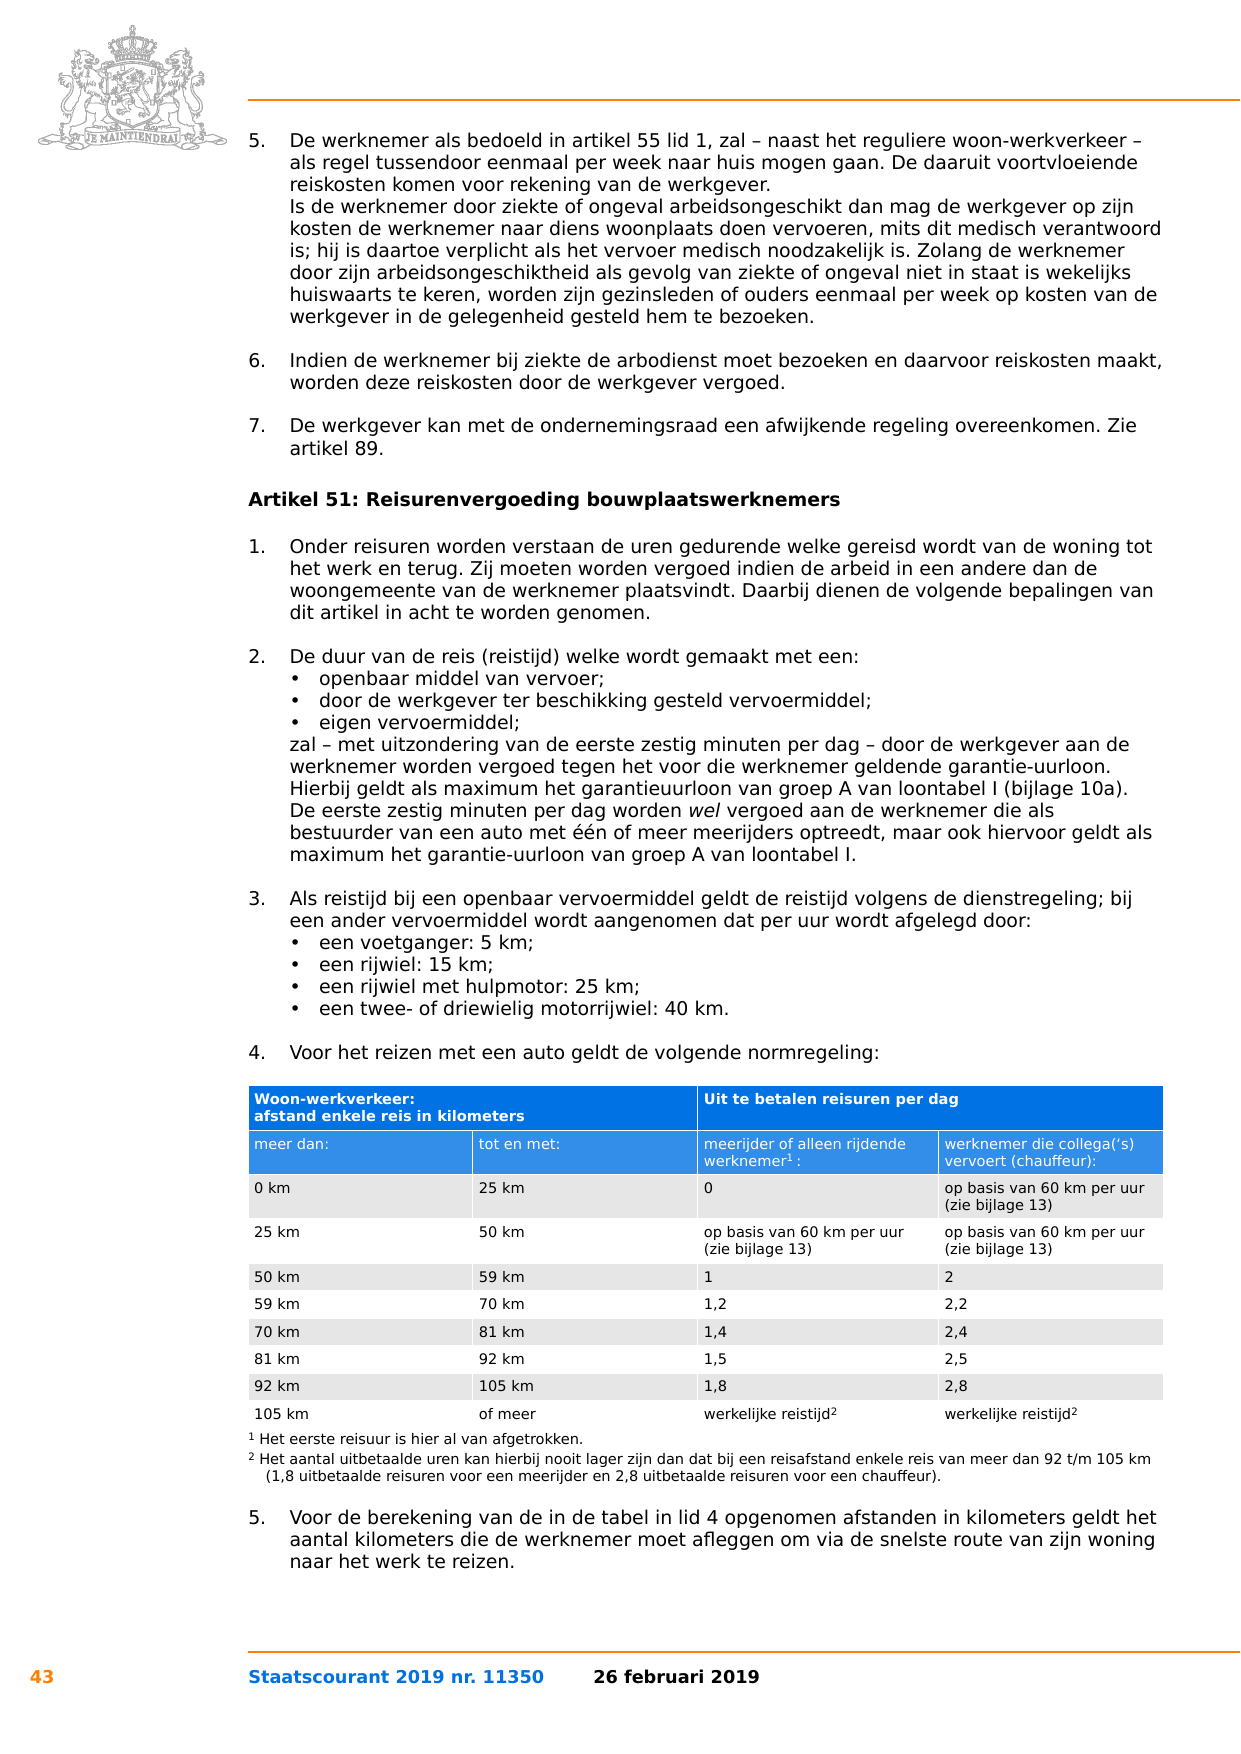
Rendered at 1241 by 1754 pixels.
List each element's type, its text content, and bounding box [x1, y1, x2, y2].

table_cell 25 km [249, 1220, 472, 1263]
table_cell 2,4 [939, 1319, 1163, 1345]
table_cell 50 km [473, 1220, 697, 1263]
subtitle Artikel 51: Reisurenvergoeding bouwplaatswerknemers [248, 489, 1163, 511]
table_cell 70 km [473, 1291, 697, 1318]
text 6. Indien de werknemer bij ziekte de arbodienst moet bezoeken en daarvoor reiskosten maakt, worden deze reiskosten door de werkgever vergoed. [248, 349, 1163, 393]
text • een rijwiel: 15 km; [289, 954, 1163, 976]
text zal – met uitzondering van de eerste zestig minuten per dag – door de werkgever aan de werknemer worden vergoed tegen het voor die werknemer geldende garantie-uurloon. Hierbij geldt als maximum het garantieuurloon van groep A van loontabel I (bijlage 10a). [289, 734, 1163, 800]
table_cell 2,8 [939, 1374, 1163, 1400]
table_cell 1,5 [698, 1346, 938, 1372]
text 5. Voor de berekening van de in de tabel in lid 4 opgenomen afstanden in kilometers geldt het aantal kilometers die de werknemer moet afleggen om via de snelste route van zijn woning naar het werk te reizen. [248, 1507, 1163, 1573]
table_cell 0 km [249, 1175, 472, 1218]
text • door de werkgever ter beschikking gesteld vervoermiddel; [289, 690, 1163, 712]
table_cell 81 km [473, 1319, 697, 1345]
text 4. Voor het reizen met een auto geldt de volgende normregeling: [248, 1042, 1163, 1063]
table_cell meer dan: [249, 1131, 472, 1174]
table_cell of meer [473, 1401, 697, 1427]
table_cell 92 km [473, 1346, 697, 1372]
table_cell 92 km [249, 1374, 472, 1400]
text • een rijwiel met hulpmotor: 25 km; [289, 976, 1163, 998]
table_cell 50 km [249, 1264, 472, 1290]
text • openbaar middel van vervoer; [289, 668, 1163, 690]
table_cell 105 km [249, 1401, 472, 1427]
table_cell op basis van 60 km per uur (zie bijlage 13) [698, 1220, 938, 1263]
table_cell werkelijke reistijd2 [698, 1401, 938, 1427]
table_header Uit te betalen reisuren per dag [698, 1086, 1163, 1130]
table_cell 59 km [249, 1291, 472, 1318]
text 2. De duur van de reis (reistijd) welke wordt gemaakt met een: [248, 646, 1163, 668]
table_cell werknemer die collega(‘s) vervoert (chauffeur): [939, 1131, 1163, 1174]
text 5. De werknemer als bedoeld in artikel 55 lid 1, zal – naast het reguliere woon-werkverkeer – als regel tussendoor eenmaal per week naar huis mogen gaan. De daaruit voortvloeiende reiskosten komen voor rekening van de werkgever. [248, 130, 1163, 196]
text 1. Onder reisuren worden verstaan de uren gedurende welke gereisd wordt van de woning tot het werk en terug. Zij moeten worden vergoed indien de arbeid in een andere dan de woongemeente van de werknemer plaatsvindt. Daarbij dienen de volgende bepalingen van dit artikel in acht te worden genomen. [248, 536, 1163, 624]
table_cell 105 km [473, 1374, 697, 1400]
table_cell 25 km [473, 1175, 697, 1218]
text Is de werknemer door ziekte of ongeval arbeidsongeschikt dan mag de werkgever op zijn kosten de werknemer naar diens woonplaats doen vervoeren, mits dit medisch verantwoord is; hij is daartoe verplicht als het vervoer medisch noodzakelijk is. Zolang de werknemer door zijn arbeidsongeschiktheid als gevolg van ziekte of ongeval niet in staat is wekelijks huiswaarts te keren, worden zijn gezinsleden of ouders eenmaal per week op kosten van de werkgever in de gelegenheid gesteld hem te bezoeken. [289, 196, 1163, 328]
table_cell 0 [698, 1175, 938, 1218]
text 7. De werkgever kan met de ondernemingsraad een afwijkende regeling overeenkomen. Zie artikel 89. [248, 415, 1163, 459]
text De eerste zestig minuten per dag worden wel vergoed aan de werknemer die als bestuurder van een auto met één of meer meerijders optreedt, maar ook hiervoor geldt als maximum het garantie-uurloon van groep A van loontabel I. [289, 800, 1163, 866]
table_cell 70 km [249, 1319, 472, 1345]
table_cell 1 Het eerste reisuur is hier al van afgetrokken. 2 Het aantal uitbetaalde uren kan hierbij nooit lager zijn dan dat bij een reisafstand enkele reis van meer dan 92 t/m 105 km (1,8 uitbetaalde reisuren voor een meerijder en 2,8 uitbetaalde reisuren voor een chauffeur). [248, 1428, 1163, 1485]
table_cell 1,2 [698, 1291, 938, 1318]
text 3. Als reistijd bij een openbaar vervoermiddel geldt de reistijd volgens de dienstregeling; bij een ander vervoermiddel wordt aangenomen dat per uur wordt afgelegd door: [248, 888, 1163, 932]
table_cell meerijder of alleen rijdende werknemer1: [698, 1131, 938, 1174]
text • eigen vervoermiddel; [289, 712, 1163, 734]
table_cell 2,5 [939, 1346, 1163, 1372]
table_cell 2 [939, 1264, 1163, 1290]
table_cell 1,4 [698, 1319, 938, 1345]
text • een twee- of driewielig motorrijwiel: 40 km. [289, 998, 1163, 1020]
table_cell 81 km [249, 1346, 472, 1372]
table_cell tot en met: [473, 1131, 697, 1174]
table_cell werkelijke reistijd2 [939, 1401, 1163, 1427]
table_cell 1,8 [698, 1374, 938, 1400]
table_cell op basis van 60 km per uur (zie bijlage 13) [939, 1220, 1163, 1263]
table_cell op basis van 60 km per uur (zie bijlage 13) [939, 1175, 1163, 1218]
table_cell 59 km [473, 1264, 697, 1290]
picture [38, 25, 227, 150]
table_cell 2,2 [939, 1291, 1163, 1318]
text • een voetganger: 5 km; [289, 932, 1163, 954]
table_cell 1 [698, 1264, 938, 1290]
table_header Woon-werkverkeer: afstand enkele reis in kilometers [249, 1086, 697, 1130]
